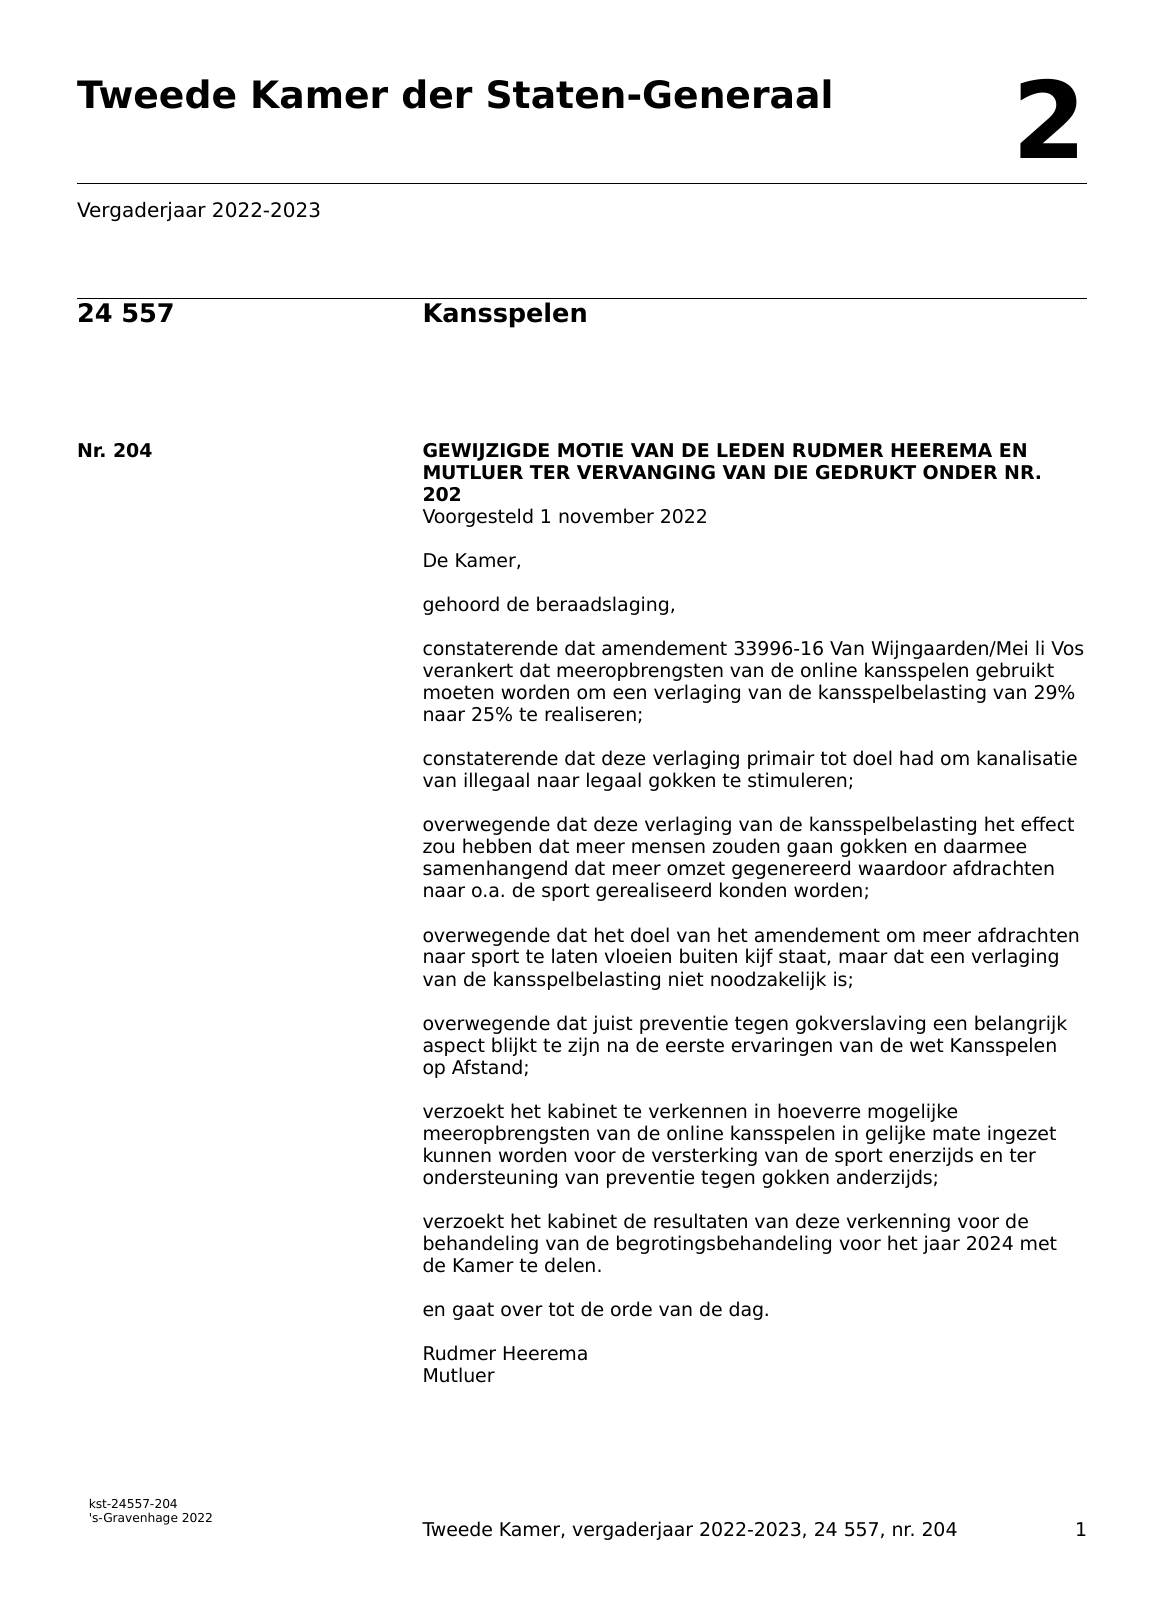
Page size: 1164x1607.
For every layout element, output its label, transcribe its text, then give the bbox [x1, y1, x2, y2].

text overwegende dat juist preventie tegen gokverslaving een belangrijk aspect blijkt te zijn na de eerste ervaringen van de wet Kansspelen op Afstand; [422, 1013, 1087, 1078]
text en gaat over tot de orde van de dag. [422, 1299, 1087, 1321]
text overwegende dat het doel van het amendement om meer afdrachten naar sport te laten vloeien buiten kijf staat, maar dat een verlaging van de kansspelbelasting niet noodzakelijk is; [422, 924, 1087, 990]
subtitle 24 557 Kansspelen [77, 299, 1087, 329]
table_cell Vergaderjaar 2022-2023 [77, 184, 1087, 298]
text verzoekt het kabinet de resultaten van deze verkenning voor de behandeling van de begrotingsbehandeling voor het jaar 2024 met de Kamer te delen. [422, 1211, 1087, 1277]
text Voorgesteld 1 november 2022 [422, 506, 1087, 528]
table_header Tweede Kamer der Staten-Generaal [77, 59, 886, 183]
text verzoekt het kabinet te verkennen in hoeverre mogelijke meeropbrengsten van de online kansspelen in gelijke mate ingezet kunnen worden voor de versterking van de sport enerzijds en ter ondersteuning van preventie tegen gokken anderzijds; [422, 1101, 1087, 1189]
text De Kamer, [422, 550, 1087, 572]
text kst-24557-204 [88, 1497, 323, 1511]
table_header 2 [886, 59, 1087, 183]
text constaterende dat deze verlaging primair tot doel had om kanalisatie van illegaal naar legaal gokken te stimuleren; [422, 748, 1087, 792]
text Rudmer Heerema [422, 1343, 1087, 1365]
text 's-Gravenhage 2022 [88, 1511, 323, 1525]
text Mutluer [422, 1365, 1087, 1387]
text overwegende dat deze verlaging van de kansspelbelasting het effect zou hebben dat meer mensen zouden gaan gokken en daarmee samenhangend dat meer omzet gegenereerd waardoor afdrachten naar o.a. de sport gerealiseerd konden worden; [422, 814, 1087, 902]
text gehoord de beraadslaging, [422, 594, 1087, 616]
subtitle Nr. 204 GEWIJZIGDE MOTIE VAN DE LEDEN RUDMER HEEREMA EN MUTLUER TER VERVANGING VAN DIE GEDRUKT ONDER NR. 202 [77, 440, 1087, 506]
text constaterende dat amendement 33996-16 Van Wijngaarden/Mei li Vos verankert dat meeropbrengsten van de online kansspelen gebruikt moeten worden om een verlaging van de kansspelbelasting van 29% naar 25% te realiseren; [422, 638, 1087, 726]
